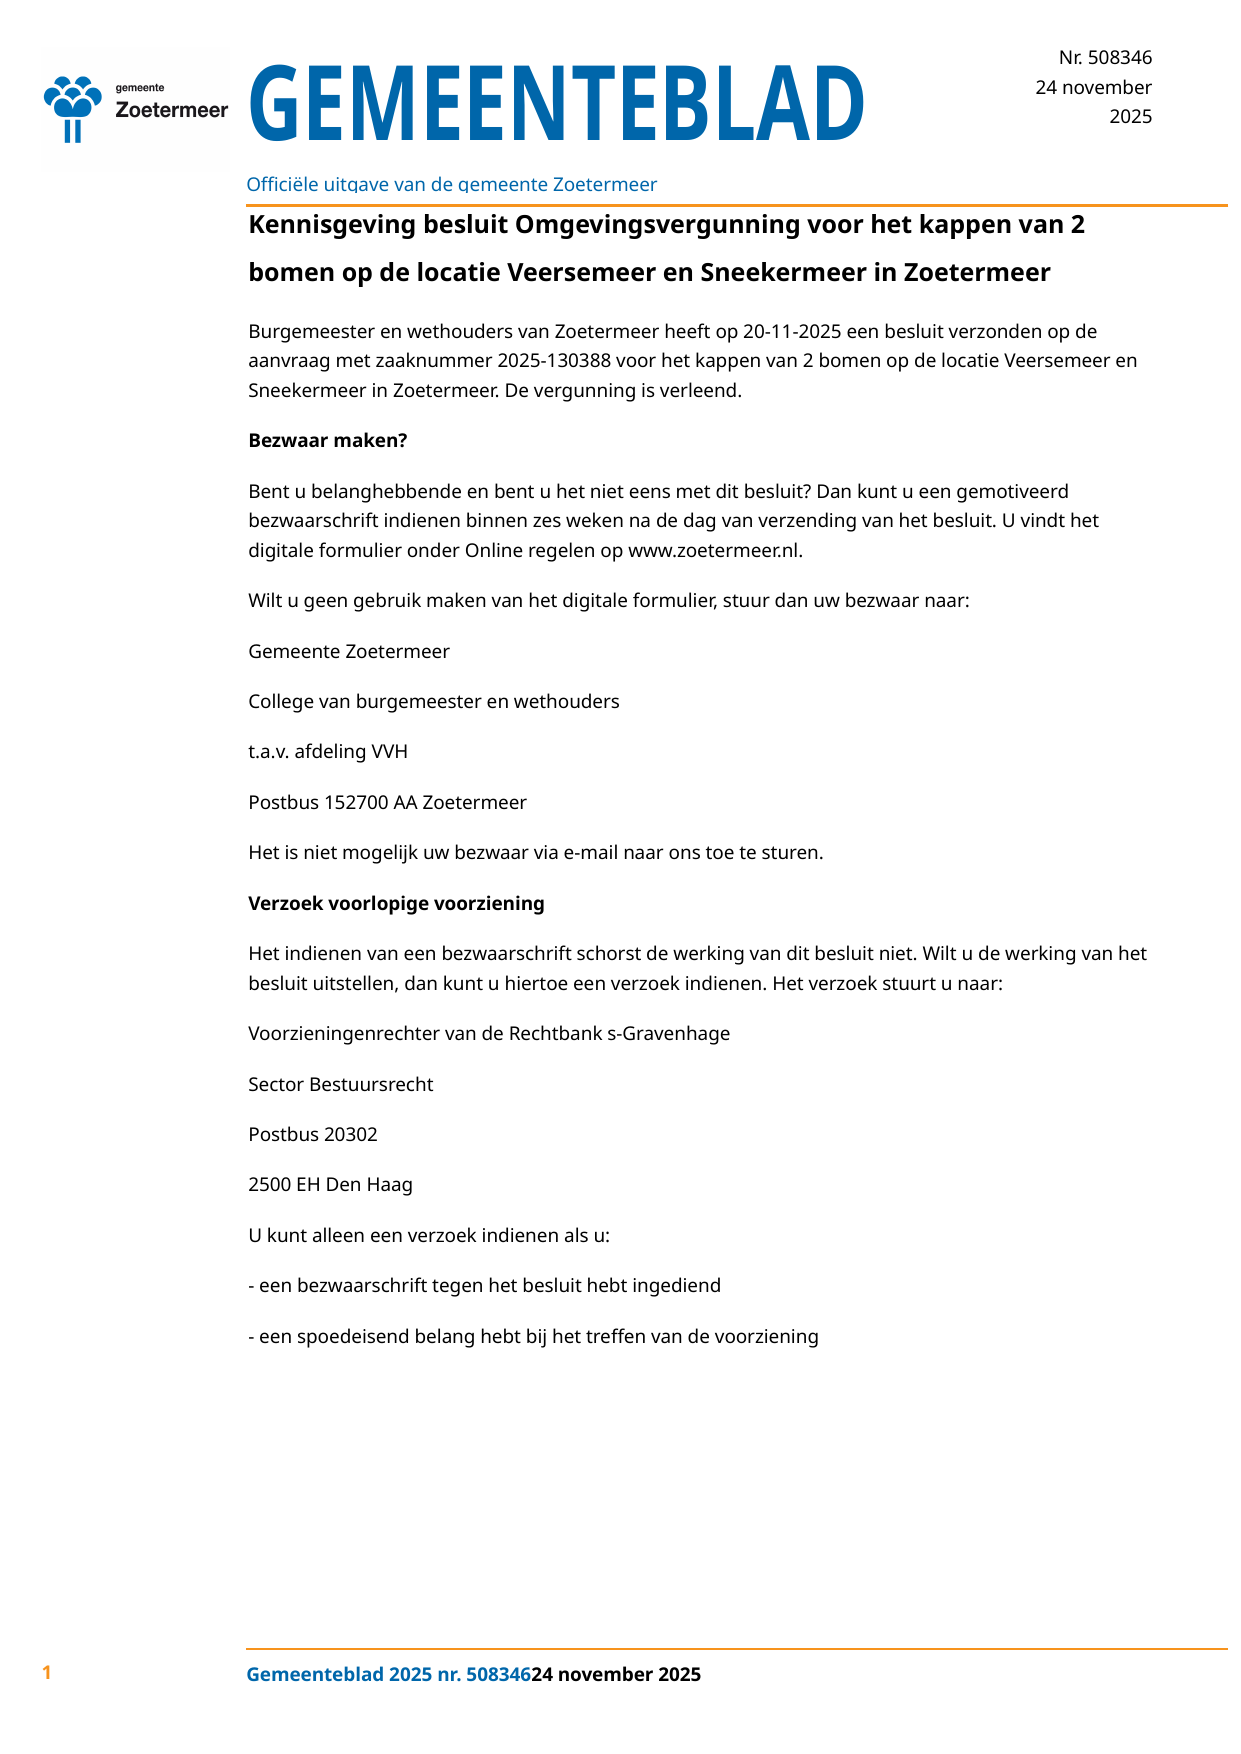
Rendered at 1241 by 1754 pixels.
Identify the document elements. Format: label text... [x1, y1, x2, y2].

text Wilt u geen gebruik maken van het digitale formulier, stuur dan uw bezwaar naar: [248, 587, 1152, 613]
text - een spoedeisend belang hebt bij het treffen van de voorziening [248, 1323, 1152, 1349]
text Postbus 152700 AA Zoetermeer [248, 789, 1152, 815]
text Sector Bestuursrecht [248, 1071, 1152, 1097]
text Voorzieningenrechter van de Rechtbank s-Gravenhage [248, 1020, 1152, 1046]
text Verzoek voorlopige voorziening [248, 890, 1152, 916]
text Bezwaar maken? [248, 427, 1152, 453]
text Burgemeester en wethouders van Zoetermeer heeft op 20-11-2025 een besluit verzonden op de aanvraag met zaaknummer 2025-130388 voor het kappen van 2 bomen op de locatie Veersemeer en Sneekermeer in Zoetermeer. De vergunning is verleend. [248, 318, 1152, 403]
text Gemeente Zoetermeer [248, 638, 1152, 664]
text t.a.v. afdeling VVH [248, 739, 1152, 764]
picture [41, 47, 231, 172]
text Kennisgeving besluit Omgevingsvergunning voor het kappen van 2 bomen op de locatie Veersemeer en Sneekermeer in Zoetermeer [248, 207, 1152, 288]
text Bent u belanghebbende en bent u het niet eens met dit besluit? Dan kunt u een gemotiveerd bezwaarschrift indienen binnen zes weken na de dag van verzending van het besluit. U vindt het digitale formulier onder Online regelen op www.zoetermeer.nl. [248, 478, 1152, 563]
text 2500 EH Den Haag [248, 1172, 1152, 1197]
text College van burgemeester en wethouders [248, 688, 1152, 714]
text U kunt alleen een verzoek indienen als u: [248, 1222, 1152, 1248]
text Postbus 20302 [248, 1121, 1152, 1147]
text Het indienen van een bezwaarschrift schorst de werking van dit besluit niet. Wilt u de werking van het besluit uitstellen, dan kunt u hiertoe een verzoek indienen. Het verzoek stuurt u naar: [248, 940, 1152, 996]
text - een bezwaarschrift tegen het besluit hebt ingediend [248, 1272, 1152, 1298]
text Het is niet mogelijk uw bezwaar via e-mail naar ons toe te sturen. [248, 839, 1152, 865]
